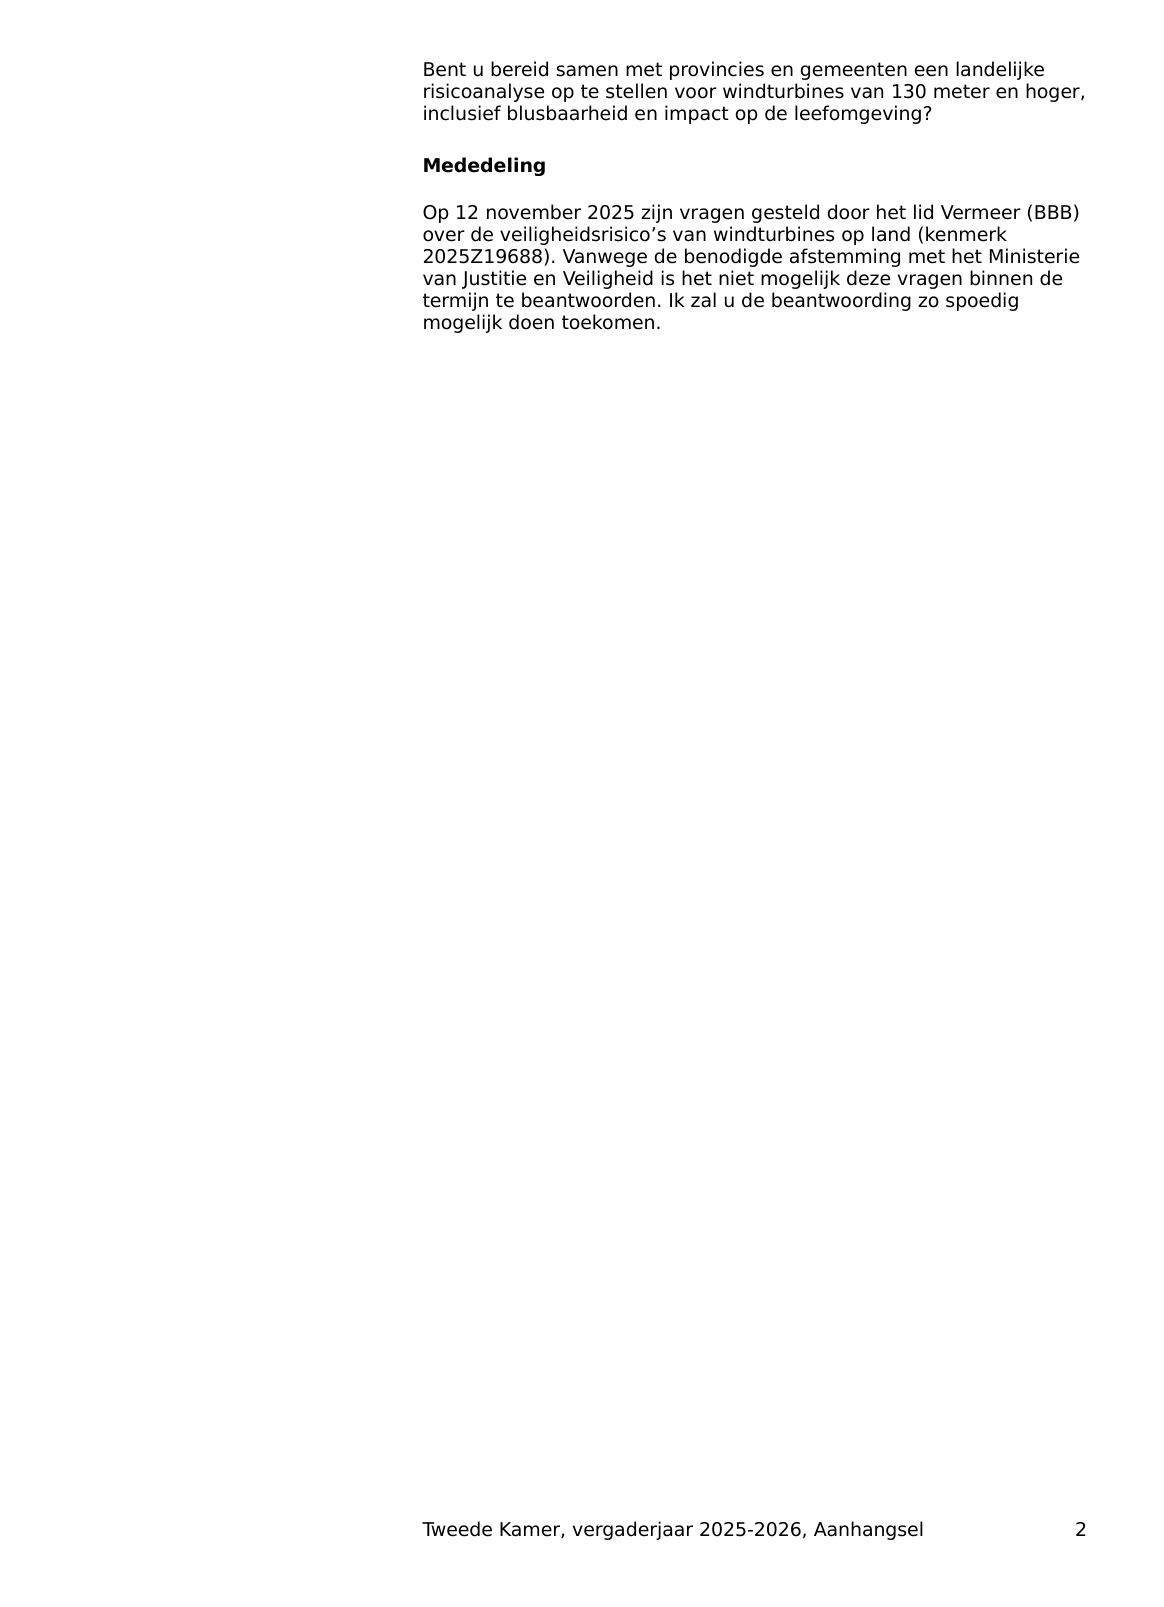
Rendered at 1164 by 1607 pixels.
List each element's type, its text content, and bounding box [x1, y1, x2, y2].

text Op 12 november 2025 zijn vragen gesteld door het lid Vermeer (BBB) over de veiligheidsrisico’s van windturbines op land (kenmerk 2025Z19688). Vanwege de benodigde afstemming met het Ministerie van Justitie en Veiligheid is het niet mogelijk deze vragen binnen de termijn te beantwoorden. Ik zal u de beantwoording zo spoedig mogelijk doen toekomen. [422, 202, 1087, 334]
subtitle Mededeling [422, 155, 1087, 177]
text Bent u bereid samen met provincies en gemeenten een landelijke risicoanalyse op te stellen voor windturbines van 130 meter en hoger, inclusief blusbaarheid en impact op de leefomgeving? [422, 59, 1087, 125]
